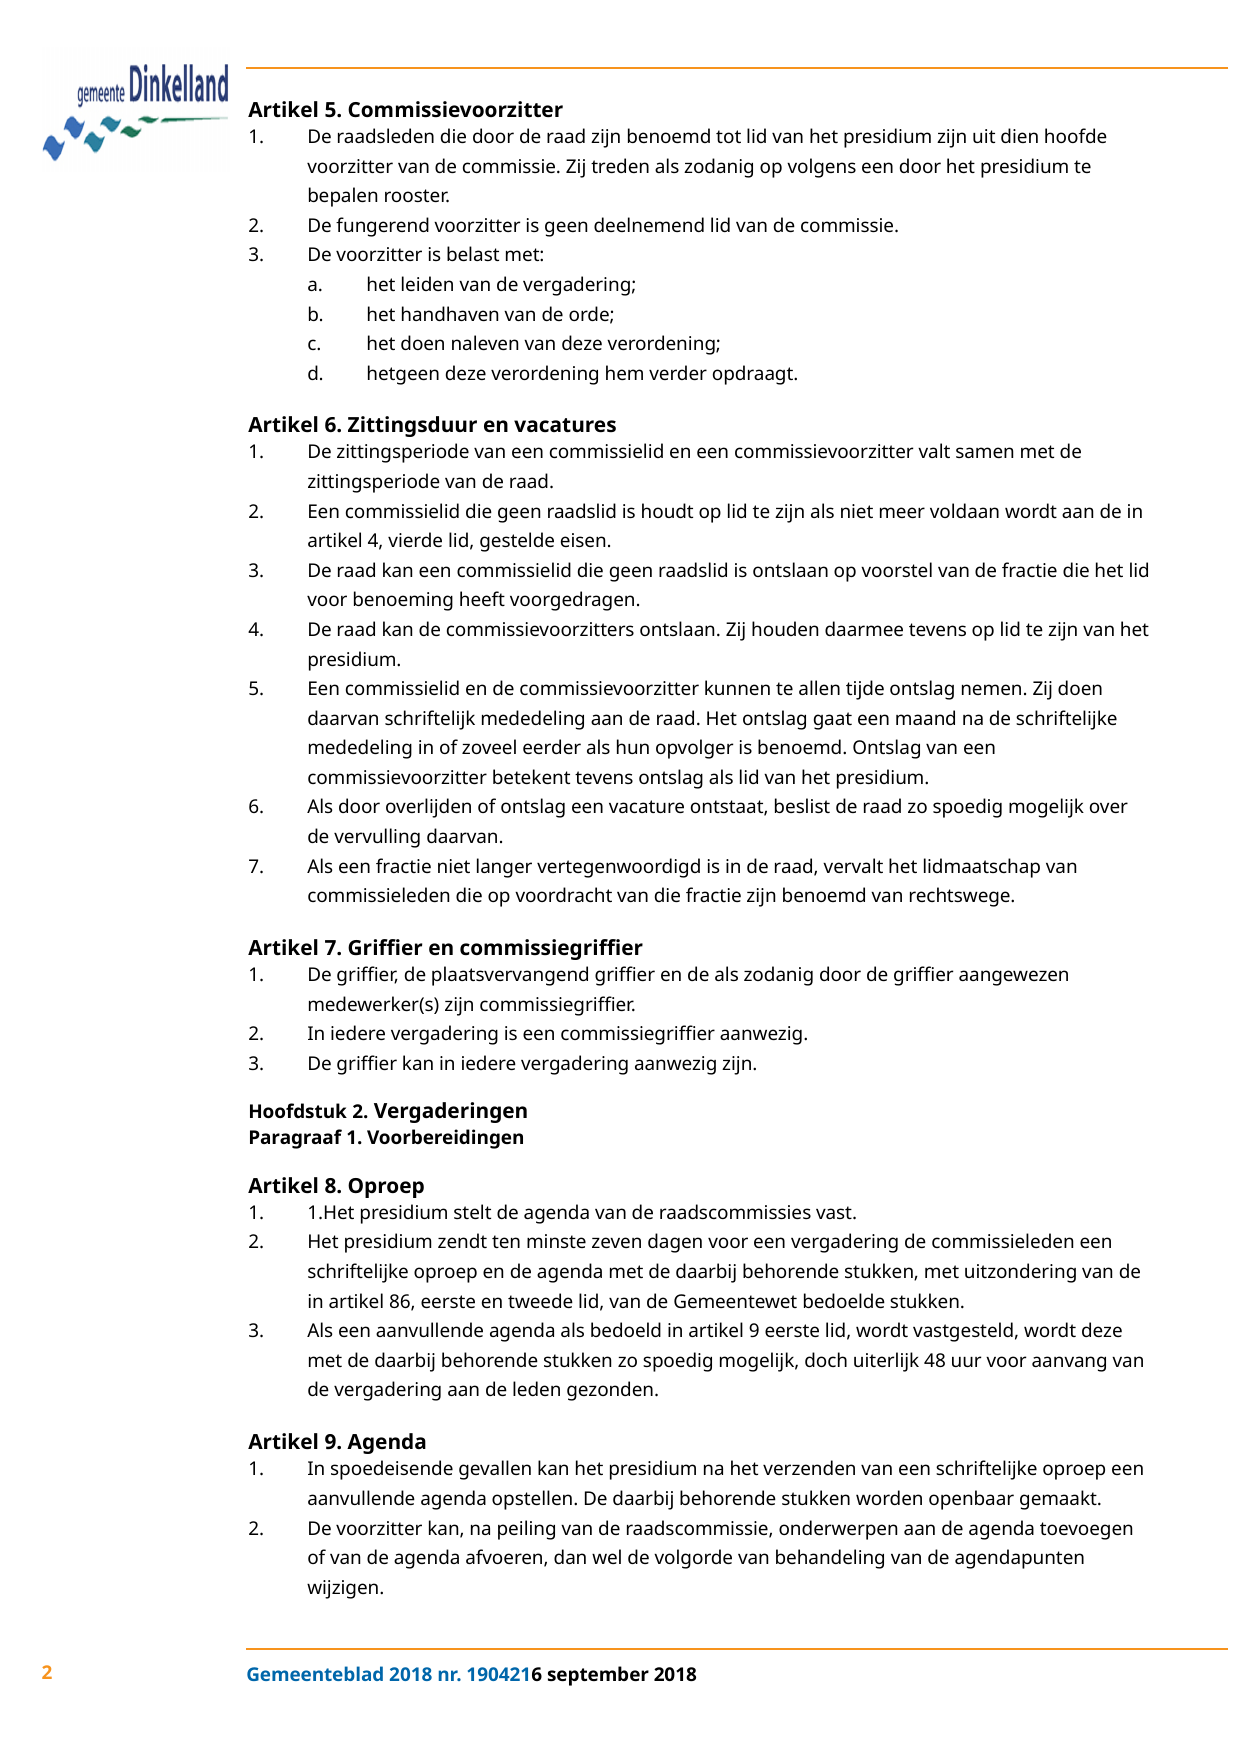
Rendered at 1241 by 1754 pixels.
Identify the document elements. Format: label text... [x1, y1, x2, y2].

list 1.Het presidium stelt de agenda van de raadscommissies vast. [248, 1199, 1152, 1225]
text Artikel 5. Commissievoorzitter [248, 95, 1152, 123]
list hetgeen deze verordening hem verder opdraagt. [307, 360, 1152, 386]
text Hoofdstuk 2. Vergaderingen [248, 1096, 1152, 1124]
list In iedere vergadering is een commissiegriffier aanwezig. [248, 1021, 1152, 1046]
list In spoedeisende gevallen kan het presidium na het verzenden van een schriftelijke oproep een aanvullende agenda opstellen. De daarbij behorende stukken worden openbaar gemaakt. [248, 1456, 1152, 1511]
list Een commissielid die geen raadslid is houdt op lid te zijn als niet meer voldaan wordt aan de in artikel 4, vierde lid, gestelde eisen. [248, 498, 1152, 553]
list De raad kan de commissievoorzitters ontslaan. Zij houden daarmee tevens op lid te zijn van het presidium. [248, 616, 1152, 672]
list het handhaven van de orde; [307, 301, 1152, 326]
list Een commissielid en de commissievoorzitter kunnen te allen tijde ontslag nemen. Zij doen daarvan schriftelijk mededeling aan de raad. Het ontslag gaat een maand na de schriftelijke mededeling in of zoveel eerder als hun opvolger is benoemd. Ontslag van een commissievoorzitter betekent tevens ontslag als lid van het presidium. [248, 675, 1152, 790]
list Het presidium zendt ten minste zeven dagen voor een vergadering de commissieleden een schriftelijke oproep en de agenda met de daarbij behorende stukken, met uitzondering van de in artikel 86, eerste en tweede lid, van de Gemeentewet bedoelde stukken. [248, 1229, 1152, 1314]
list het doen naleven van deze verordening; [307, 330, 1152, 356]
list De zittingsperiode van een commissielid en een commissievoorzitter valt samen met de zittingsperiode van de raad. [248, 439, 1152, 494]
list De fungerend voorzitter is geen deelnemend lid van de commissie. [248, 212, 1152, 238]
picture [41, 47, 231, 172]
text Artikel 9. Agenda [248, 1427, 1152, 1456]
text Paragraaf 1. Voorbereidingen [248, 1124, 1152, 1150]
list Als een aanvullende agenda als bedoeld in artikel 9 eerste lid, wordt vastgesteld, wordt deze met de daarbij behorende stukken zo spoedig mogelijk, doch uiterlijk 48 uur voor aanvang van de vergadering aan de leden gezonden. [248, 1317, 1152, 1402]
list Als een fractie niet langer vertegenwoordigd is in de raad, vervalt het lidmaatschap van commissieleden die op voordracht van die fractie zijn benoemd van rechtswege. [248, 853, 1152, 908]
list De voorzitter is belast met: [248, 242, 1152, 267]
list De griffier, de plaatsvervangend griffier en de als zodanig door de griffier aangewezen medewerker(s) zijn commissiegriffier. [248, 961, 1152, 1017]
list De griffier kan in iedere vergadering aanwezig zijn. [248, 1050, 1152, 1076]
list het leiden van de vergadering; [307, 271, 1152, 297]
text Artikel 8. Oproep [248, 1171, 1152, 1199]
text Artikel 6. Zittingsduur en vacatures [248, 410, 1152, 439]
list De raad kan een commissielid die geen raadslid is ontslaan op voorstel van de fractie die het lid voor benoeming heeft voorgedragen. [248, 557, 1152, 612]
list De voorzitter kan, na peiling van de raadscommissie, onderwerpen aan de agenda toevoegen of van de agenda afvoeren, dan wel de volgorde van behandeling van de agendapunten wijzigen. [248, 1515, 1152, 1599]
text Artikel 7. Griffier en commissiegriffier [248, 933, 1152, 961]
list Als door overlijden of ontslag een vacature ontstaat, beslist de raad zo spoedig mogelijk over de vervulling daarvan. [248, 794, 1152, 849]
list De raadsleden die door de raad zijn benoemd tot lid van het presidium zijn uit dien hoofde voorzitter van de commissie. Zij treden als zodanig op volgens een door het presidium te bepalen rooster. [248, 123, 1152, 208]
